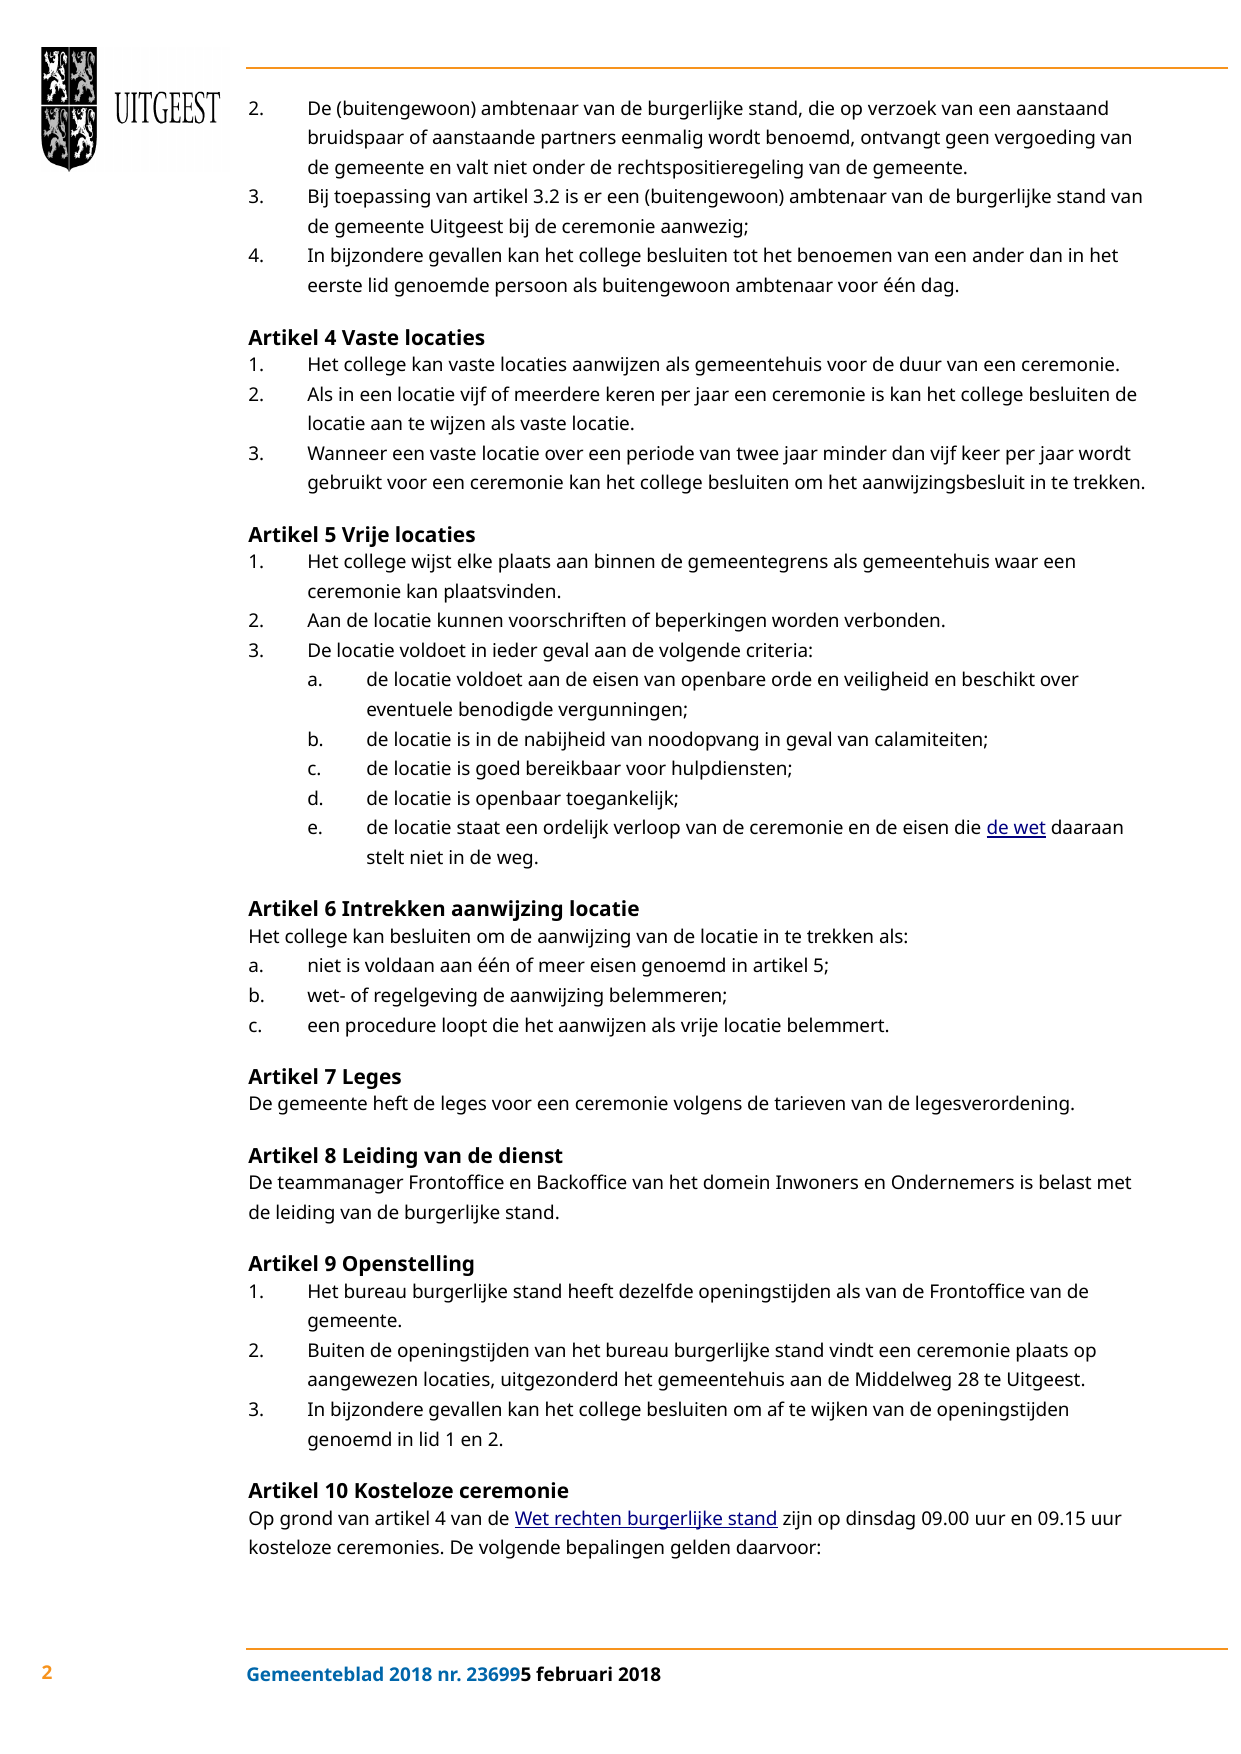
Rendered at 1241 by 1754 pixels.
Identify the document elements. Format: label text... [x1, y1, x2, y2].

list De locatie voldoet in ieder geval aan de volgende criteria: [248, 637, 1152, 663]
list In bijzondere gevallen kan het college besluiten om af te wijken van de openingstijden genoemd in lid 1 en 2. [248, 1396, 1152, 1452]
list de locatie staat een ordelijk verloop van de ceremonie en de eisen die de wet daaraan stelt niet in de weg. [307, 814, 1152, 870]
list De (buitengewoon) ambtenaar van de burgerlijke stand, die op verzoek van een aanstaand bruidspaar of aanstaande partners eenmalig wordt benoemd, ontvangt geen vergoeding van de gemeente en valt niet onder de rechtspositieregeling van de gemeente. [248, 95, 1152, 180]
list In bijzondere gevallen kan het college besluiten tot het benoemen van een ander dan in het eerste lid genoemde persoon als buitengewoon ambtenaar voor één dag. [248, 243, 1152, 298]
list de locatie is in de nabijheid van noodopvang in geval van calamiteiten; [307, 726, 1152, 752]
list de locatie voldoet aan de eisen van openbare orde en veiligheid en beschikt over eventuele benodigde vergunningen; [307, 667, 1152, 722]
list Het bureau burgerlijke stand heeft dezelfde openingstijden als van de Frontoffice van de gemeente. [248, 1278, 1152, 1333]
list Aan de locatie kunnen voorschriften of beperkingen worden verbonden. [248, 607, 1152, 633]
list een procedure loopt die het aanwijzen als vrije locatie belemmert. [248, 1012, 1152, 1037]
list Bij toepassing van artikel 3.2 is er een (buitengewoon) ambtenaar van de burgerlijke stand van de gemeente Uitgeest bij de ceremonie aanwezig; [248, 183, 1152, 239]
picture [41, 47, 231, 172]
text Artikel 7 Leges [248, 1062, 1152, 1091]
text De teammanager Frontoffice en Backoffice van het domein Inwoners en Ondernemers is belast met de leiding van de burgerlijke stand. [248, 1169, 1152, 1225]
text Artikel 6 Intrekken aanwijzing locatie [248, 894, 1152, 923]
list wet- of regelgeving de aanwijzing belemmeren; [248, 982, 1152, 1008]
list Als in een locatie vijf of meerdere keren per jaar een ceremonie is kan het college besluiten de locatie aan te wijzen als vaste locatie. [248, 381, 1152, 436]
list de locatie is goed bereikbaar voor hulpdiensten; [307, 755, 1152, 781]
text De gemeente heft de leges voor een ceremonie volgens de tarieven van de legesverordening. [248, 1091, 1152, 1116]
text Artikel 8 Leiding van de dienst [248, 1141, 1152, 1169]
text Op grond van artikel 4 van de Wet rechten burgerlijke stand zijn op dinsdag 09.00 uur en 09.15 uur kosteloze ceremonies. De volgende bepalingen gelden daarvoor: [248, 1505, 1152, 1560]
list Buiten de openingstijden van het bureau burgerlijke stand vindt een ceremonie plaats op aangewezen locaties, uitgezonderd het gemeentehuis aan de Middelweg 28 te Uitgeest. [248, 1337, 1152, 1392]
list Wanneer een vaste locatie over een periode van twee jaar minder dan vijf keer per jaar wordt gebruikt voor een ceremonie kan het college besluiten om het aanwijzingsbesluit in te trekken. [248, 440, 1152, 495]
list niet is voldaan aan één of meer eisen genoemd in artikel 5; [248, 953, 1152, 978]
list Het college wijst elke plaats aan binnen de gemeentegrens als gemeentehuis waar een ceremonie kan plaatsvinden. [248, 548, 1152, 604]
text Het college kan besluiten om de aanwijzing van de locatie in te trekken als: [248, 923, 1152, 949]
list de locatie is openbaar toegankelijk; [307, 785, 1152, 811]
list Het college kan vaste locaties aanwijzen als gemeentehuis voor de duur van een ceremonie. [248, 351, 1152, 377]
text Artikel 4 Vaste locaties [248, 323, 1152, 351]
text Artikel 10 Kosteloze ceremonie [248, 1476, 1152, 1505]
text Artikel 5 Vrije locaties [248, 520, 1152, 548]
text Artikel 9 Openstelling [248, 1249, 1152, 1278]
